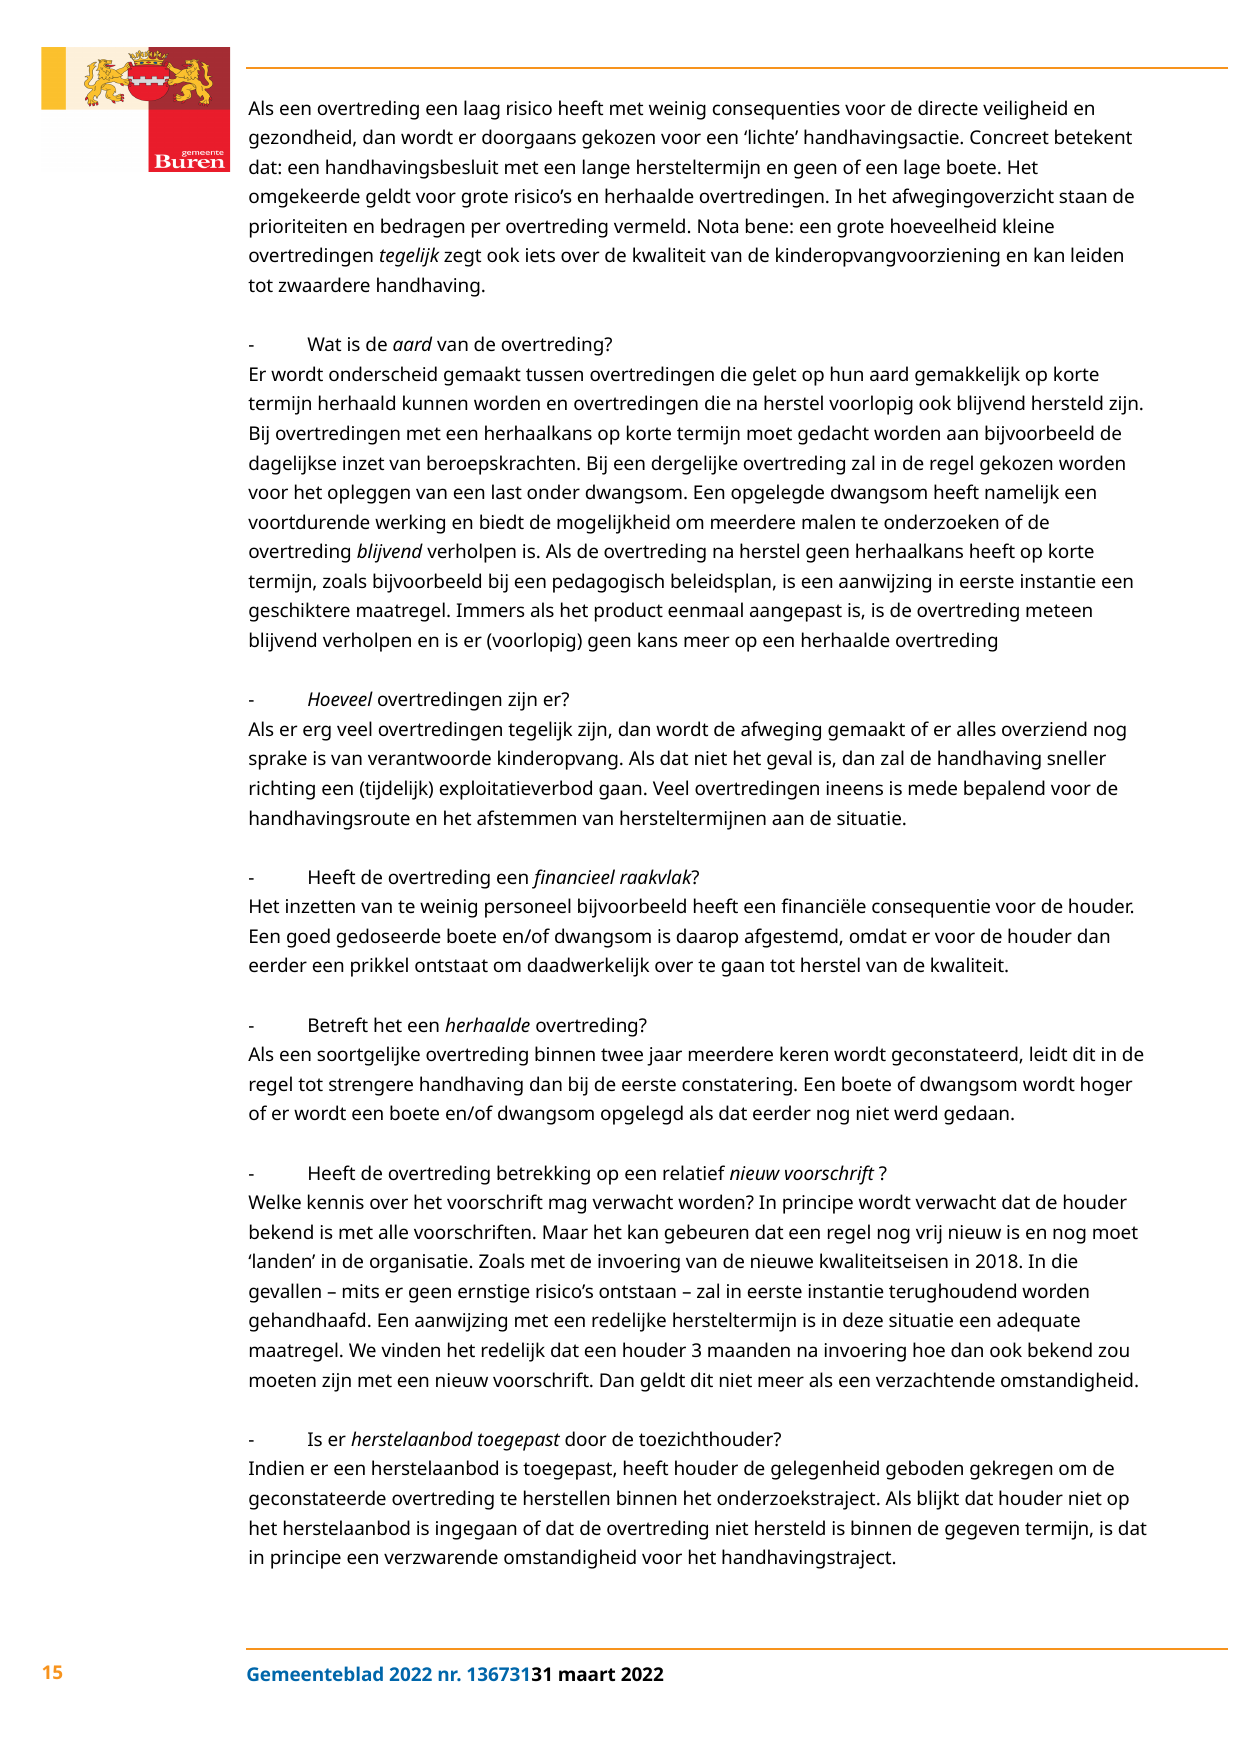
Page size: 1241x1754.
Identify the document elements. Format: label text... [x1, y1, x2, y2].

text Als er erg veel overtredingen tegelijk zijn, dan wordt de afweging gemaakt of er alles overziend nog sprake is van verantwoorde kinderopvang. Als dat niet het geval is, dan zal de handhaving sneller richting een (tijdelijk) exploitatieverbod gaan. Veel overtredingen ineens is mede bepalend voor de handhavingsroute en het afstemmen van hersteltermijnen aan de situatie. [248, 716, 1152, 831]
list Is er herstelaanbod toegepast door de toezichthouder? [248, 1426, 1152, 1452]
picture [41, 47, 231, 172]
text Als een soortgelijke overtreding binnen twee jaar meerdere keren wordt geconstateerd, leidt dit in de regel tot strengere handhaving dan bij de eerste constatering. Een boete of dwangsom wordt hoger of er wordt een boete en/of dwangsom opgelegd als dat eerder nog niet werd gedaan. [248, 1041, 1152, 1126]
text Het inzetten van te weinig personeel bijvoorbeeld heeft een financiële consequentie voor de houder. Een goed gedoseerde boete en/of dwangsom is daarop afgestemd, omdat er voor de houder dan eerder een prikkel ontstaat om daadwerkelijk over te gaan tot herstel van de kwaliteit. [248, 893, 1152, 978]
list Heeft de overtreding een financieel raakvlak? [248, 864, 1152, 890]
text Als een overtreding een laag risico heeft met weinig consequenties voor de directe veiligheid en gezondheid, dan wordt er doorgaans gekozen voor een ‘lichte’ handhavingsactie. Concreet betekent dat: een handhavingsbesluit met een lange hersteltermijn en geen of een lage boete. Het omgekeerde geldt voor grote risico’s en herhaalde overtredingen. In het afwegingoverzicht staan de prioriteiten en bedragen per overtreding vermeld. Nota bene: een grote hoeveelheid kleine overtredingen tegelijk zegt ook iets over de kwaliteit van de kinderopvangvoorziening en kan leiden tot zwaardere handhaving. [248, 95, 1152, 298]
text Indien er een herstelaanbod is toegepast, heeft houder de gelegenheid geboden gekregen om de geconstateerde overtreding te herstellen binnen het onderzoekstraject. Als blijkt dat houder niet op het herstelaanbod is ingegaan of dat de overtreding niet hersteld is binnen de gegeven termijn, is dat in principe een verzwarende omstandigheid voor het handhavingstraject. [248, 1456, 1152, 1570]
list Heeft de overtreding betrekking op een relatief nieuw voorschrift ? [248, 1160, 1152, 1186]
list Hoeveel overtredingen zijn er? [248, 686, 1152, 712]
list Wat is de aard van de overtreding? [248, 331, 1152, 357]
text Er wordt onderscheid gemaakt tussen overtredingen die gelet op hun aard gemakkelijk op korte termijn herhaald kunnen worden en overtredingen die na herstel voorlopig ook blijvend hersteld zijn. Bij overtredingen met een herhaalkans op korte termijn moet gedacht worden aan bijvoorbeeld de dagelijkse inzet van beroepskrachten. Bij een dergelijke overtreding zal in de regel gekozen worden voor het opleggen van een last onder dwangsom. Een opgelegde dwangsom heeft namelijk een voortdurende werking en biedt de mogelijkheid om meerdere malen te onderzoeken of de overtreding blijvend verholpen is. Als de overtreding na herstel geen herhaalkans heeft op korte termijn, zoals bijvoorbeeld bij een pedagogisch beleidsplan, is een aanwijzing in eerste instantie een geschiktere maatregel. Immers als het product eenmaal aangepast is, is de overtreding meteen blijvend verholpen en is er (voorlopig) geen kans meer op een herhaalde overtreding [248, 361, 1152, 653]
list Betreft het een herhaalde overtreding? [248, 1012, 1152, 1038]
text Welke kennis over het voorschrift mag verwacht worden? In principe wordt verwacht dat de houder bekend is met alle voorschriften. Maar het kan gebeuren dat een regel nog vrij nieuw is en nog moet ‘landen’ in de organisatie. Zoals met de invoering van de nieuwe kwaliteitseisen in 2018. In die gevallen – mits er geen ernstige risico’s ontstaan – zal in eerste instantie terughoudend worden gehandhaafd. Een aanwijzing met een redelijke hersteltermijn is in deze situatie een adequate maatregel. We vinden het redelijk dat een houder 3 maanden na invoering hoe dan ook bekend zou moeten zijn met een nieuw voorschrift. Dan geldt dit niet meer als een verzachtende omstandigheid. [248, 1189, 1152, 1393]
